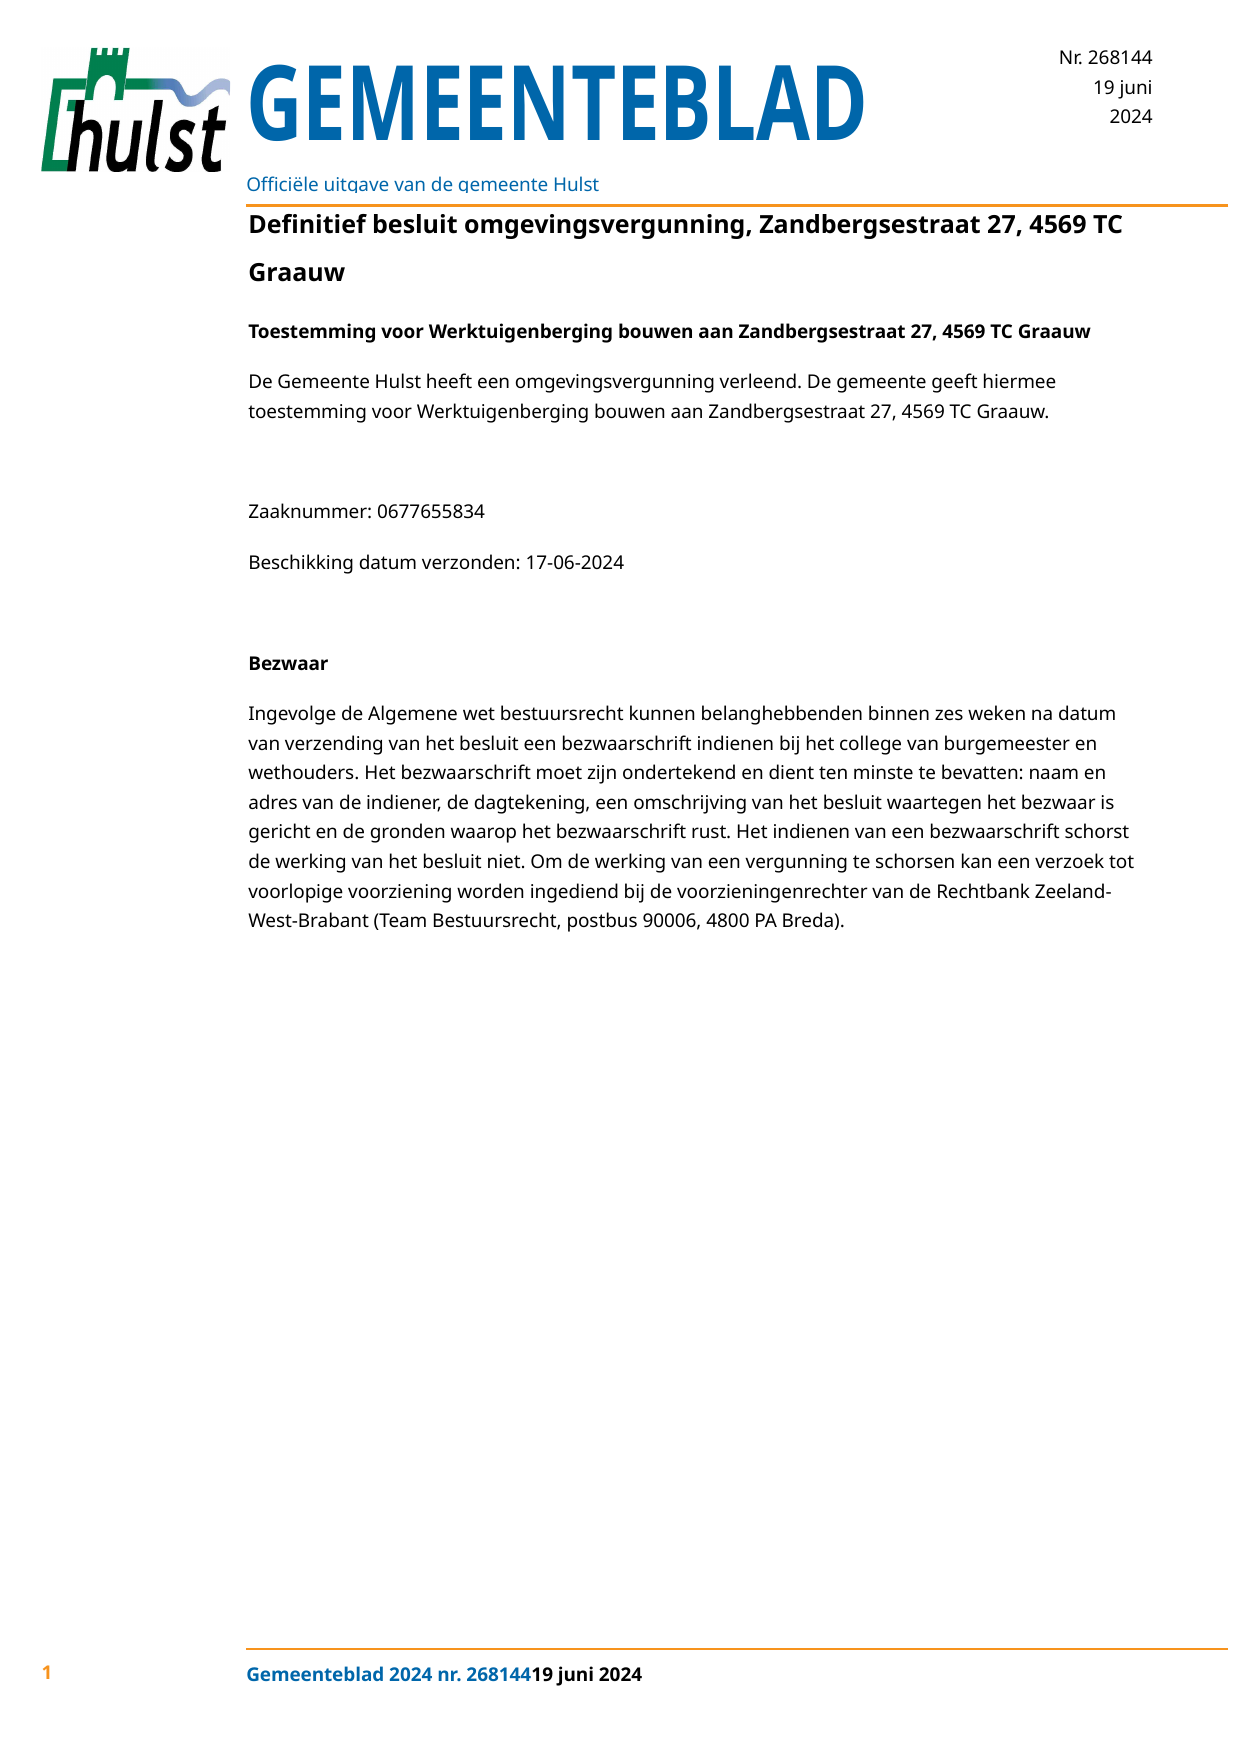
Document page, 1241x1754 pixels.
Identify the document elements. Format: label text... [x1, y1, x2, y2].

text Ingevolge de Algemene wet bestuursrecht kunnen belanghebbenden binnen zes weken na datum van verzending van het besluit een bezwaarschrift indienen bij het college van burgemeester en wethouders. Het bezwaarschrift moet zijn ondertekend en dient ten minste te bevatten: naam en adres van de indiener, de dagtekening, een omschrijving van het besluit waartegen het bezwaar is gericht en de gronden waarop het bezwaarschrift rust. Het indienen van een bezwaarschrift schorst de werking van het besluit niet. Om de werking van een vergunning te schorsen kan een verzoek tot voorlopige voorziening worden ingediend bij de voorzieningenrechter van de Rechtbank Zeeland-West-Brabant (Team Bestuursrecht, postbus 90006, 4800 PA Breda). [248, 700, 1152, 933]
text Zaaknummer: 0677655834 [248, 499, 1152, 524]
text Toestemming voor Werktuigenberging bouwen aan Zandbergsestraat 27, 4569 TC Graauw [248, 318, 1152, 344]
text Beschikking datum verzonden: 17-06-2024 [248, 549, 1152, 575]
text Definitief besluit omgevingsvergunning, Zandbergsestraat 27, 4569 TC Graauw [248, 207, 1152, 288]
picture [41, 47, 231, 172]
text De Gemeente Hulst heeft een omgevingsvergunning verleend. De gemeente geeft hiermee toestemming voor Werktuigenberging bouwen aan Zandbergsestraat 27, 4569 TC Graauw. [248, 368, 1152, 424]
text Bezwaar [248, 650, 1152, 676]
